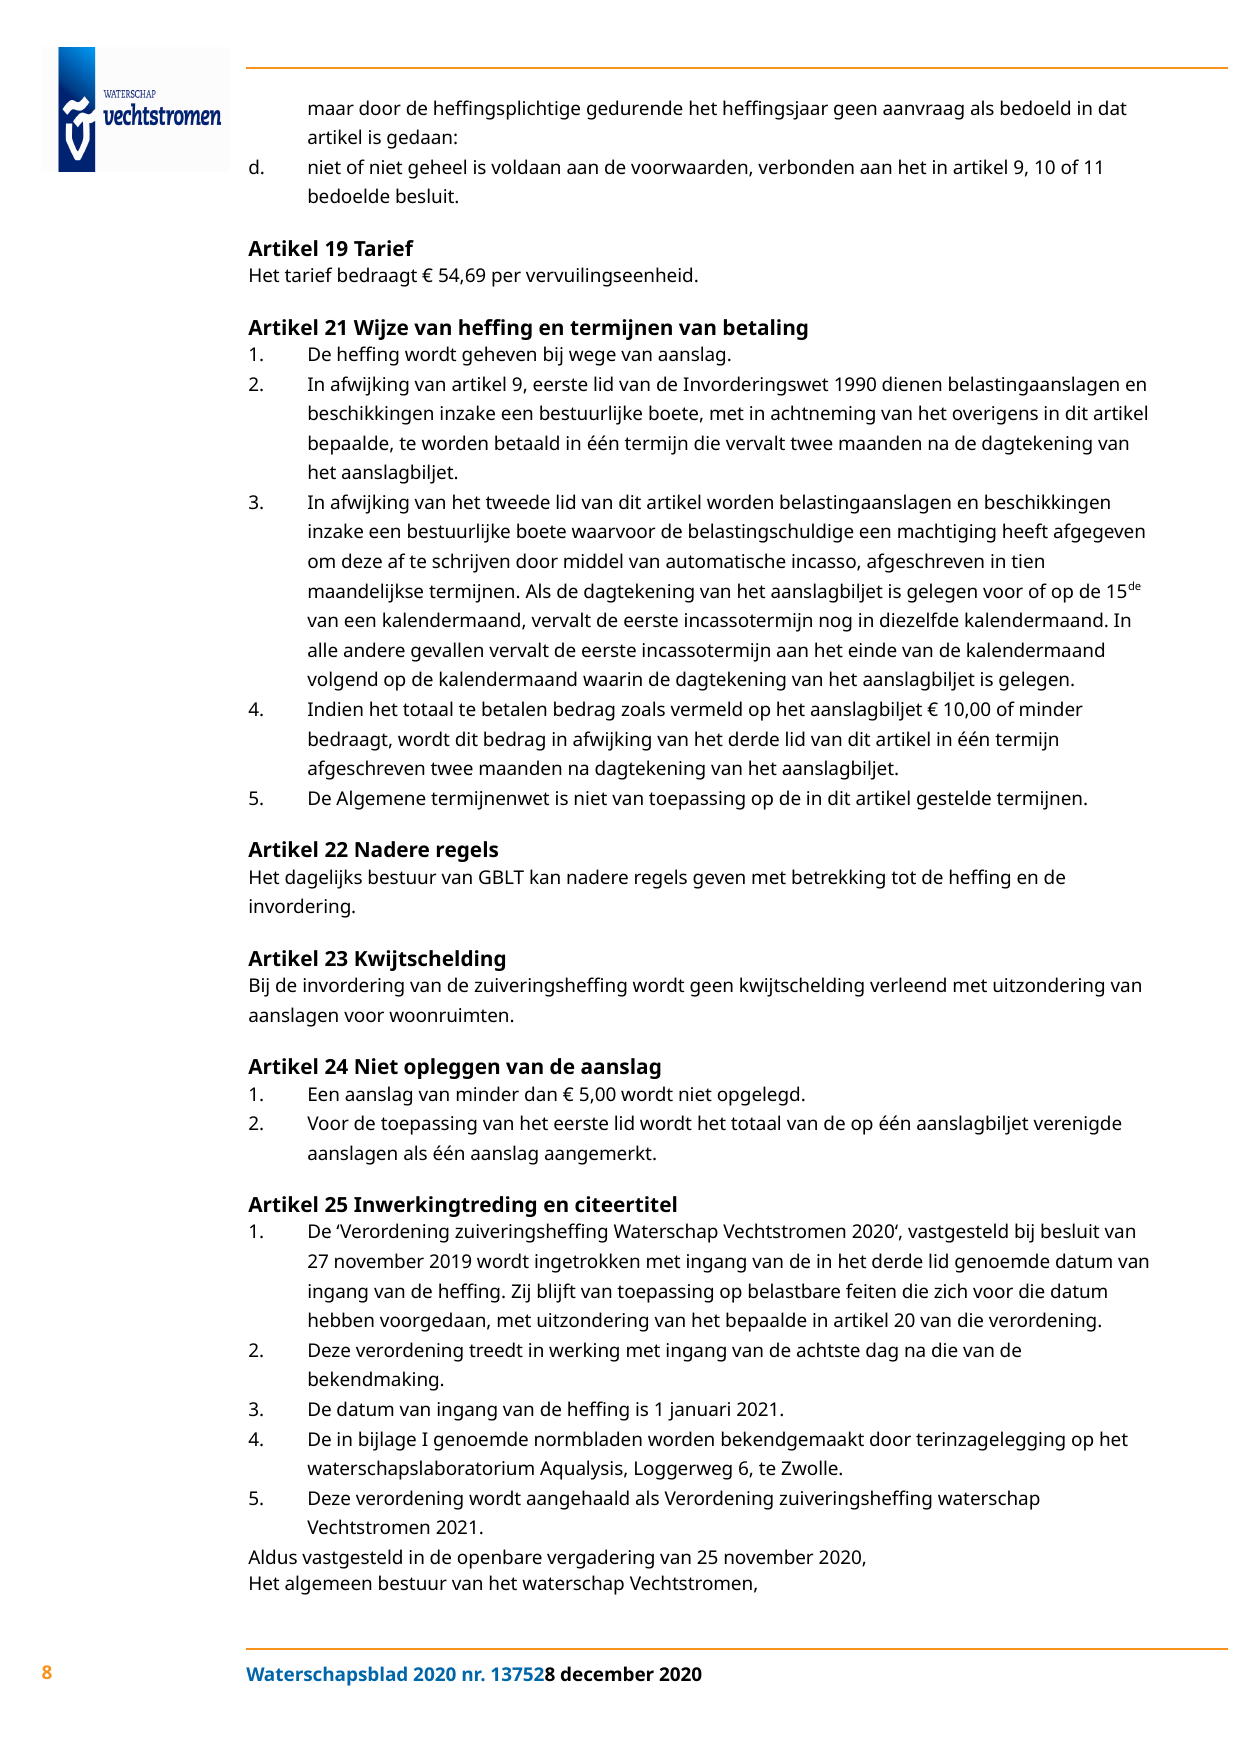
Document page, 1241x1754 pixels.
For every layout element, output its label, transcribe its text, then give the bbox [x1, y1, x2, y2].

text Artikel 23 Kwijtschelding [248, 944, 1152, 972]
list Deze verordening wordt aangehaald als Verordening zuiveringsheffing waterschap Vechtstromen 2021. [248, 1485, 1152, 1540]
list De heffing wordt geheven bij wege van aanslag. [248, 341, 1152, 367]
list In afwijking van artikel 9, eerste lid van de Invorderingswet 1990 dienen belastingaanslagen en beschikkingen inzake een bestuurlijke boete, met in achtneming van het overigens in dit artikel bepaalde, te worden betaald in één termijn die vervalt twee maanden na de dagtekening van het aanslagbiljet. [248, 371, 1152, 485]
text Artikel 25 Inwerkingtreding en citeertitel [248, 1190, 1152, 1219]
text Het algemeen bestuur van het waterschap Vechtstromen, [248, 1570, 1152, 1596]
list Deze verordening treedt in werking met ingang van de achtste dag na die van de bekendmaking. [248, 1337, 1152, 1392]
text Artikel 19 Tarief [248, 234, 1152, 262]
list De in bijlage I genoemde normbladen worden bekendgemaakt door terinzagelegging op het waterschapslaboratorium Aqualysis, Loggerweg 6, te Zwolle. [248, 1426, 1152, 1481]
picture [41, 47, 231, 172]
list Een aanslag van minder dan € 5,00 wordt niet opgelegd. [248, 1081, 1152, 1106]
text Het dagelijks bestuur van GBLT kan nadere regels geven met betrekking tot de heffing en de invordering. [248, 864, 1152, 919]
list Voor de toepassing van het eerste lid wordt het totaal van de op één aanslagbiljet verenigde aanslagen als één aanslag aangemerkt. [248, 1110, 1152, 1166]
text Aldus vastgesteld in de openbare vergadering van 25 november 2020, [248, 1544, 1152, 1570]
text Het tarief bedraagt € 54,69 per vervuilingseenheid. [248, 262, 1152, 288]
list De datum van ingang van de heffing is 1 januari 2021. [248, 1396, 1152, 1422]
list De ‘Verordening zuiveringsheffing Waterschap Vechtstromen 2020‘, vastgesteld bij besluit van 27 november 2019 wordt ingetrokken met ingang van de in het derde lid genoemde datum van ingang van de heffing. Zij blijft van toepassing op belastbare feiten die zich voor die datum hebben voorgedaan, met uitzondering van het bepaalde in artikel 20 van die verordening. [248, 1219, 1152, 1333]
list niet of niet geheel is voldaan aan de voorwaarden, verbonden aan het in artikel 9, 10 of 11 bedoelde besluit. [248, 154, 1152, 209]
text Artikel 24 Niet opleggen van de aanslag [248, 1052, 1152, 1081]
list maar door de heffingsplichtige gedurende het heffingsjaar geen aanvraag als bedoeld in dat artikel is gedaan: [248, 95, 1152, 150]
text Artikel 21 Wijze van heffing en termijnen van betaling [248, 313, 1152, 341]
list De Algemene termijnenwet is niet van toepassing op de in dit artikel gestelde termijnen. [248, 785, 1152, 811]
list Indien het totaal te betalen bedrag zoals vermeld op het aanslagbiljet € 10,00 of minder bedraagt, wordt dit bedrag in afwijking van het derde lid van dit artikel in één termijn afgeschreven twee maanden na dagtekening van het aanslagbiljet. [248, 696, 1152, 781]
text Artikel 22 Nadere regels [248, 835, 1152, 864]
text Bij de invordering van de zuiveringsheffing wordt geen kwijtschelding verleend met uitzondering van aanslagen voor woonruimten. [248, 972, 1152, 1028]
list In afwijking van het tweede lid van dit artikel worden belastingaanslagen en beschikkingen inzake een bestuurlijke boete waarvoor de belastingschuldige een machtiging heeft afgegeven om deze af te schrijven door middel van automatische incasso, afgeschreven in tien maandelijkse termijnen. Als de dagtekening van het aanslagbiljet is gelegen voor of op de 15de van een kalendermaand, vervalt de eerste incassotermijn nog in diezelfde kalendermaand. In alle andere gevallen vervalt de eerste incassotermijn aan het einde van de kalendermaand volgend op de kalendermaand waarin de dagtekening van het aanslagbiljet is gelegen. [248, 489, 1152, 692]
